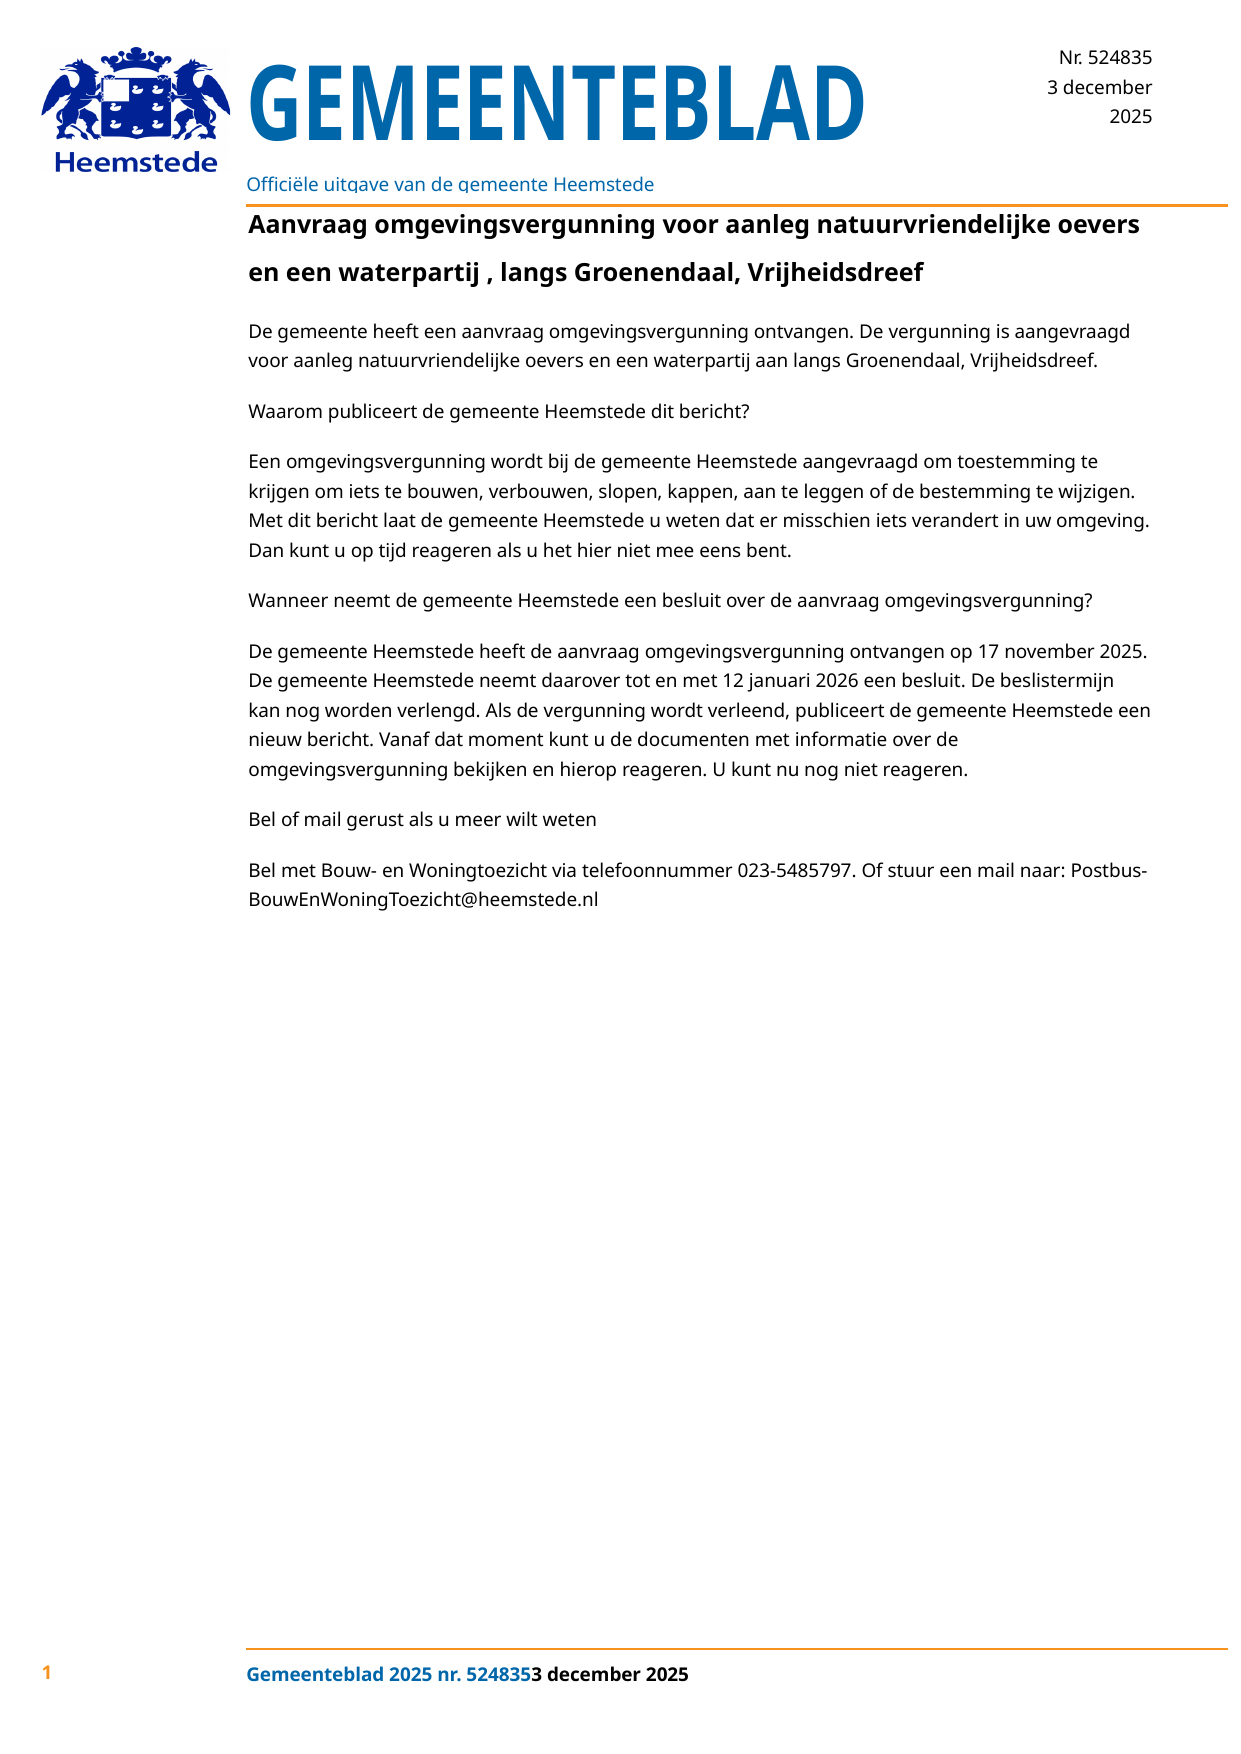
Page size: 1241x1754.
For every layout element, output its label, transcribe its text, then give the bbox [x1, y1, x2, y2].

text Een omgevingsvergunning wordt bij de gemeente Heemstede aangevraagd om toestemming te krijgen om iets te bouwen, verbouwen, slopen, kappen, aan te leggen of de bestemming te wijzigen. Met dit bericht laat de gemeente Heemstede u weten dat er misschien iets verandert in uw omgeving. Dan kunt u op tijd reageren als u het hier niet mee eens bent. [248, 448, 1152, 563]
text De gemeente heeft een aanvraag omgevingsvergunning ontvangen. De vergunning is aangevraagd voor aanleg natuurvriendelijke oevers en een waterpartij aan langs Groenendaal, Vrijheidsdreef. [248, 318, 1152, 373]
picture [41, 47, 231, 172]
text De gemeente Heemstede heeft de aanvraag omgevingsvergunning ontvangen op 17 november 2025. De gemeente Heemstede neemt daarover tot en met 12 januari 2026 een besluit. De beslistermijn kan nog worden verlengd. Als de vergunning wordt verleend, publiceert de gemeente Heemstede een nieuw bericht. Vanaf dat moment kunt u de documenten met informatie over de omgevingsvergunning bekijken en hierop reageren. U kunt nu nog niet reageren. [248, 638, 1152, 782]
text Waarom publiceert de gemeente Heemstede dit bericht? [248, 398, 1152, 424]
text Bel of mail gerust als u meer wilt weten [248, 807, 1152, 832]
text Aanvraag omgevingsvergunning voor aanleg natuurvriendelijke oevers en een waterpartij , langs Groenendaal, Vrijheidsdreef [248, 207, 1152, 288]
text Bel met Bouw- en Woningtoezicht via telefoonnummer 023-5485797. Of stuur een mail naar: Postbus-BouwEnWoningToezicht@heemstede.nl [248, 857, 1152, 912]
text Wanneer neemt de gemeente Heemstede een besluit over de aanvraag omgevingsvergunning? [248, 587, 1152, 613]
